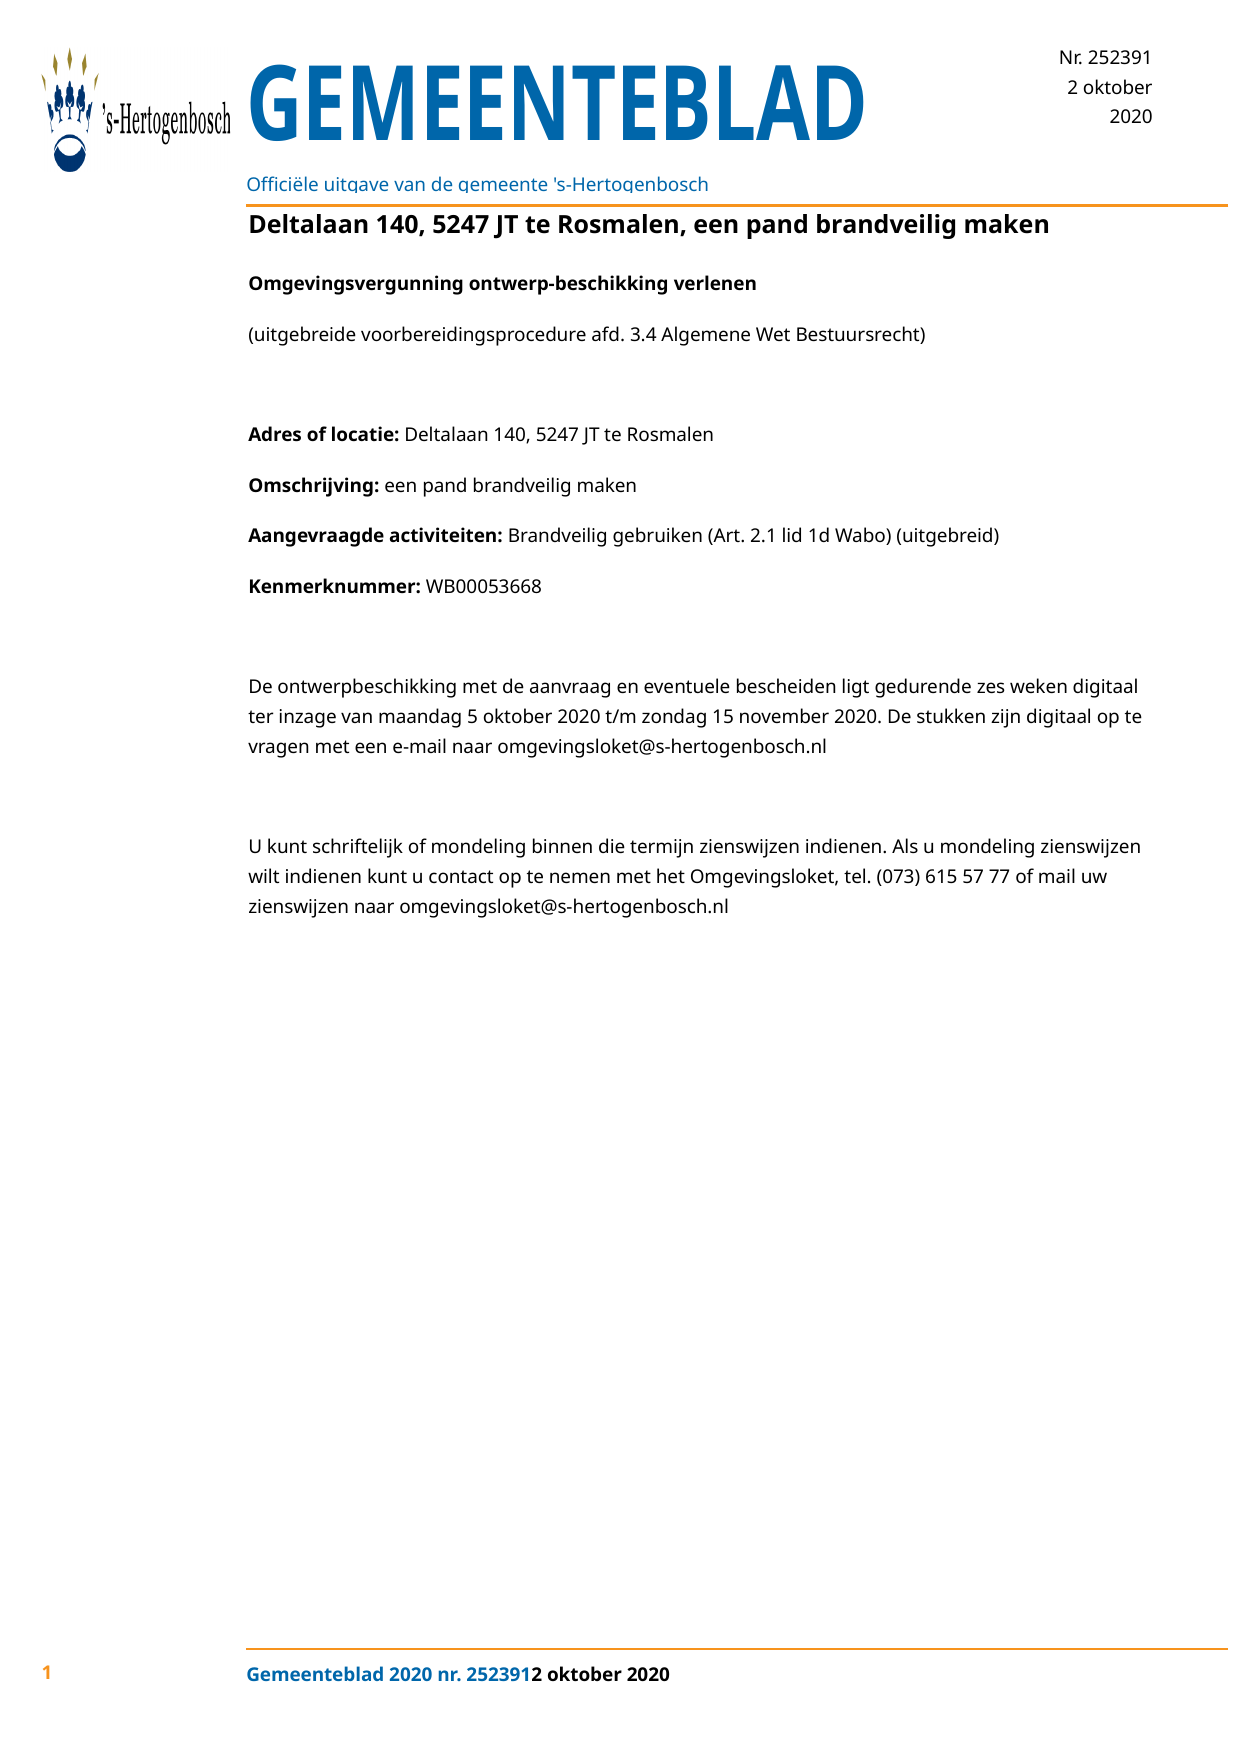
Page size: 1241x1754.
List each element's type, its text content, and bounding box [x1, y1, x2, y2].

text Aangevraagde activiteiten: Brandveilig gebruiken (Art. 2.1 lid 1d Wabo) (uitgebreid) [248, 522, 1152, 548]
picture [41, 47, 231, 172]
text (uitgebreide voorbereidingsprocedure afd. 3.4 Algemene Wet Bestuursrecht) [248, 321, 1152, 346]
text Adres of locatie: Deltalaan 140, 5247 JT te Rosmalen [248, 422, 1152, 447]
text Kenmerknummer: WB00053668 [248, 573, 1152, 598]
text De ontwerpbeschikking met de aanvraag en eventuele bescheiden ligt gedurende zes weken digitaal ter inzage van maandag 5 oktober 2020 t/m zondag 15 november 2020. De stukken zijn digitaal op te vragen met een e-mail naar omgevingsloket@s-hertogenbosch.nl [248, 674, 1152, 758]
text Omgevingsvergunning ontwerp-beschikking verlenen [248, 270, 1152, 296]
text U kunt schriftelijk of mondeling binnen die termijn zienswijzen indienen. Als u mondeling zienswijzen wilt indienen kunt u contact op te nemen met het Omgevingsloket, tel. (073) 615 57 77 of mail uw zienswijzen naar omgevingsloket@s-hertogenbosch.nl [248, 834, 1152, 918]
text Omschrijving: een pand brandveilig maken [248, 472, 1152, 498]
text Deltalaan 140, 5247 JT te Rosmalen, een pand brandveilig maken [248, 207, 1152, 241]
